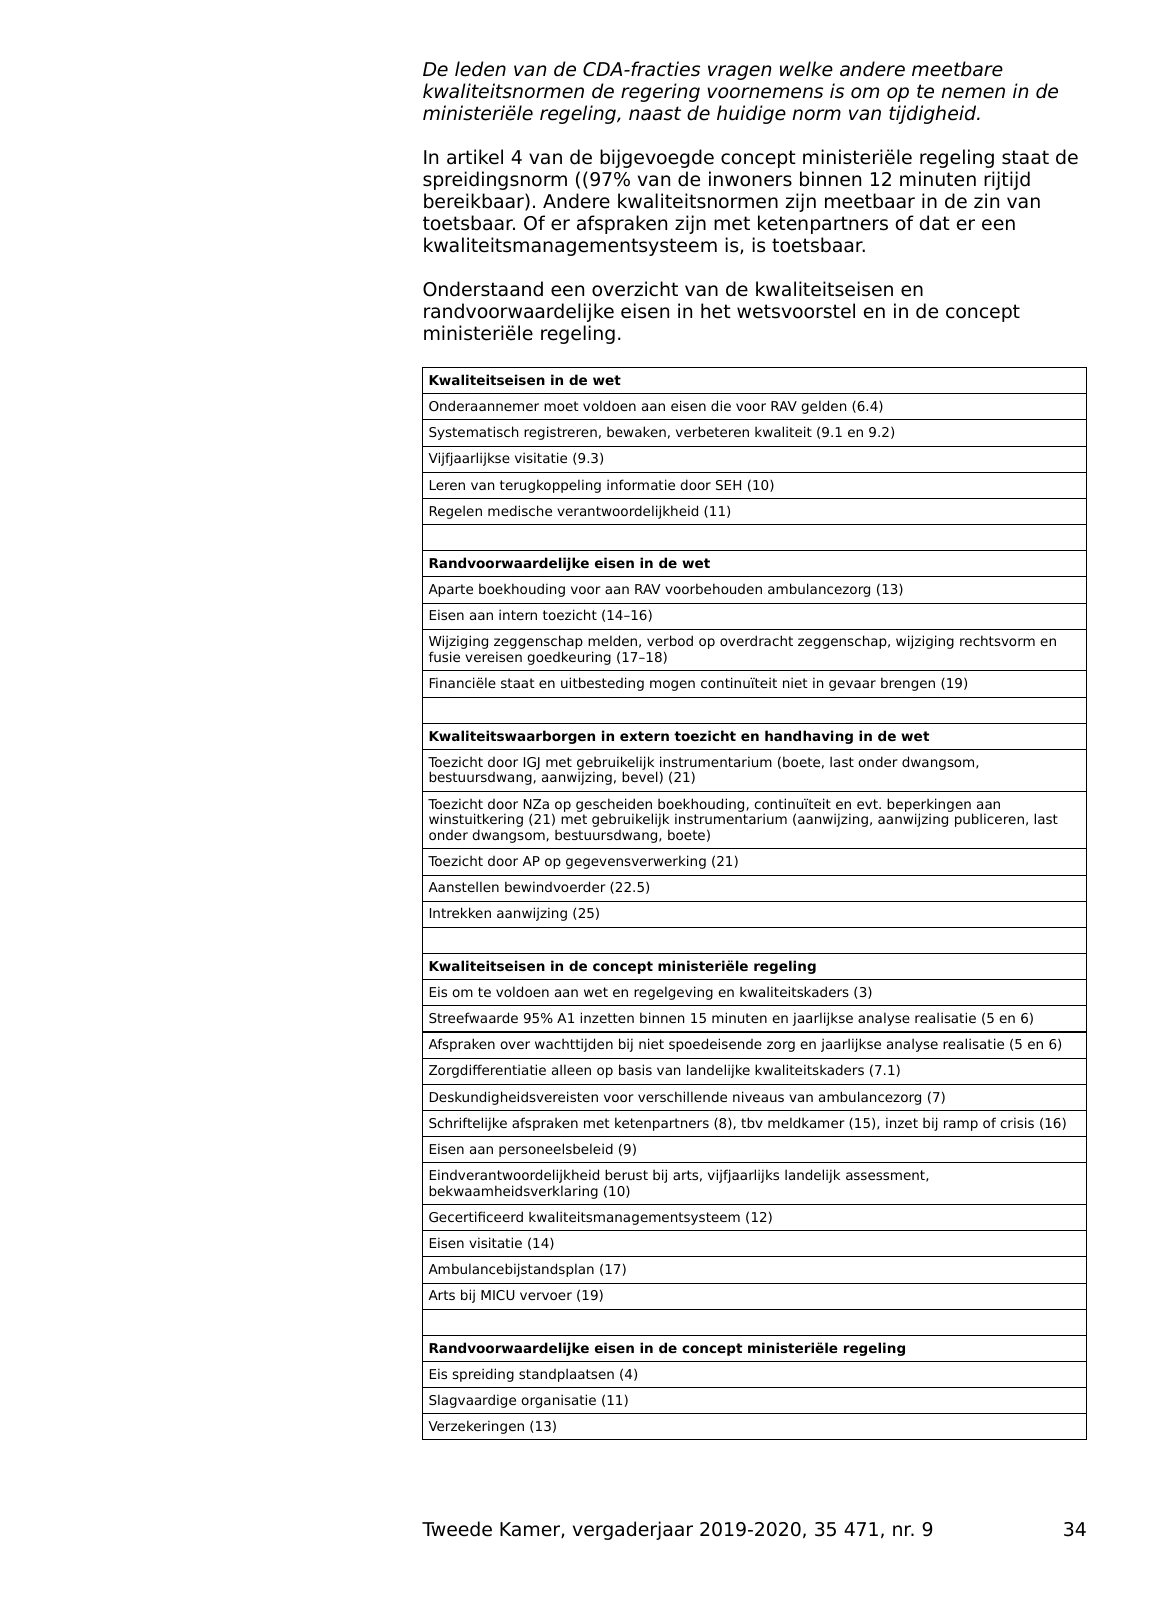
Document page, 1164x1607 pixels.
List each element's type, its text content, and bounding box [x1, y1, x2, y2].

table_cell Vijfjaarlijkse visitatie (9.3) [423, 447, 1086, 472]
table_cell Schriftelijke afspraken met ketenpartners (8), tbv meldkamer (15), inzet bij ramp of crisis (16) [423, 1111, 1086, 1136]
text De leden van de CDA-fracties vragen welke andere meetbare kwaliteitsnormen de regering voornemens is om op te nemen in de ministeriële regeling, naast de huidige norm van tijdigheid. [422, 59, 1087, 125]
table_cell Eisen visitatie (14) [423, 1231, 1086, 1256]
table_cell Regelen medische verantwoordelijkheid (11) [423, 499, 1086, 524]
table_cell [423, 525, 1086, 550]
table_cell Streefwaarde 95% A1 inzetten binnen 15 minuten en jaarlijkse analyse realisatie (5 en 6) [423, 1006, 1086, 1031]
table_cell Eisen aan intern toezicht (14–16) [423, 604, 1086, 628]
table_cell Aparte boekhouding voor aan RAV voorbehouden ambulancezorg (13) [423, 577, 1086, 602]
table_cell [423, 928, 1086, 953]
table_cell Randvoorwaardelijke eisen in de wet [423, 551, 1086, 576]
table_cell [423, 698, 1086, 723]
table_cell Wijziging zeggenschap melden, verbod op overdracht zeggenschap, wijziging rechtsvorm en fusie vereisen goedkeuring (17–18) [423, 630, 1086, 670]
table_cell Intrekken aanwijzing (25) [423, 902, 1086, 927]
table_cell Eis spreiding standplaatsen (4) [423, 1362, 1086, 1387]
table_cell Afspraken over wachttijden bij niet spoedeisende zorg en jaarlijkse analyse realisatie (5 en 6) [423, 1033, 1086, 1057]
table_cell Aanstellen bewindvoerder (22.5) [423, 876, 1086, 901]
table_cell [423, 1310, 1086, 1335]
table_cell Toezicht door AP op gegevensverwerking (21) [423, 849, 1086, 874]
table_cell Gecertificeerd kwaliteitsmanagementsysteem (12) [423, 1205, 1086, 1230]
table_cell Eindverantwoordelijkheid berust bij arts, vijfjaarlijks landelijk assessment, bekwaamheidsverklaring (10) [423, 1163, 1086, 1204]
table_header Kwaliteitseisen in de wet [423, 368, 1086, 393]
table_cell Leren van terugkoppeling informatie door SEH (10) [423, 473, 1086, 498]
table_cell Arts bij MICU vervoer (19) [423, 1284, 1086, 1308]
table_cell Onderaannemer moet voldoen aan eisen die voor RAV gelden (6.4) [423, 394, 1086, 419]
table_cell Verzekeringen (13) [423, 1414, 1086, 1439]
table_cell Financiële staat en uitbesteding mogen continuïteit niet in gevaar brengen (19) [423, 671, 1086, 697]
table_cell Eis om te voldoen aan wet en regelgeving en kwaliteitskaders (3) [423, 980, 1086, 1005]
table_cell Randvoorwaardelijke eisen in de concept ministeriële regeling [423, 1336, 1086, 1361]
text In artikel 4 van de bijgevoegde concept ministeriële regeling staat de spreidingsnorm ((97% van de inwoners binnen 12 minuten rijtijd bereikbaar). Andere kwaliteitsnormen zijn meetbaar in de zin van toetsbaar. Of er afspraken zijn met ketenpartners of dat er een kwaliteitsmanagementsysteem is, is toetsbaar. [422, 147, 1087, 257]
table_cell Eisen aan personeelsbeleid (9) [423, 1137, 1086, 1162]
table_cell Deskundigheidsvereisten voor verschillende niveaus van ambulancezorg (7) [423, 1085, 1086, 1110]
table_cell Toezicht door NZa op gescheiden boekhouding, continuïteit en evt. beperkingen aan winstuitkering (21) met gebruikelijk instrumentarium (aanwijzing, aanwijzing publiceren, last onder dwangsom, bestuursdwang, boete) [423, 792, 1086, 848]
table_cell Kwaliteitswaarborgen in extern toezicht en handhaving in de wet [423, 724, 1086, 749]
table_cell Kwaliteitseisen in de concept ministeriële regeling [423, 954, 1086, 979]
table_cell Slagvaardige organisatie (11) [423, 1388, 1086, 1413]
table_cell Systematisch registreren, bewaken, verbeteren kwaliteit (9.1 en 9.2) [423, 420, 1086, 446]
table_cell Zorgdifferentiatie alleen op basis van landelijke kwaliteitskaders (7.1) [423, 1059, 1086, 1084]
table_cell Toezicht door IGJ met gebruikelijk instrumentarium (boete, last onder dwangsom, bestuursdwang, aanwijzing, bevel) (21) [423, 750, 1086, 791]
table_cell Ambulancebijstandsplan (17) [423, 1257, 1086, 1282]
text Onderstaand een overzicht van de kwaliteitseisen en randvoorwaardelijke eisen in het wetsvoorstel en in de concept ministeriële regeling. [422, 279, 1087, 345]
